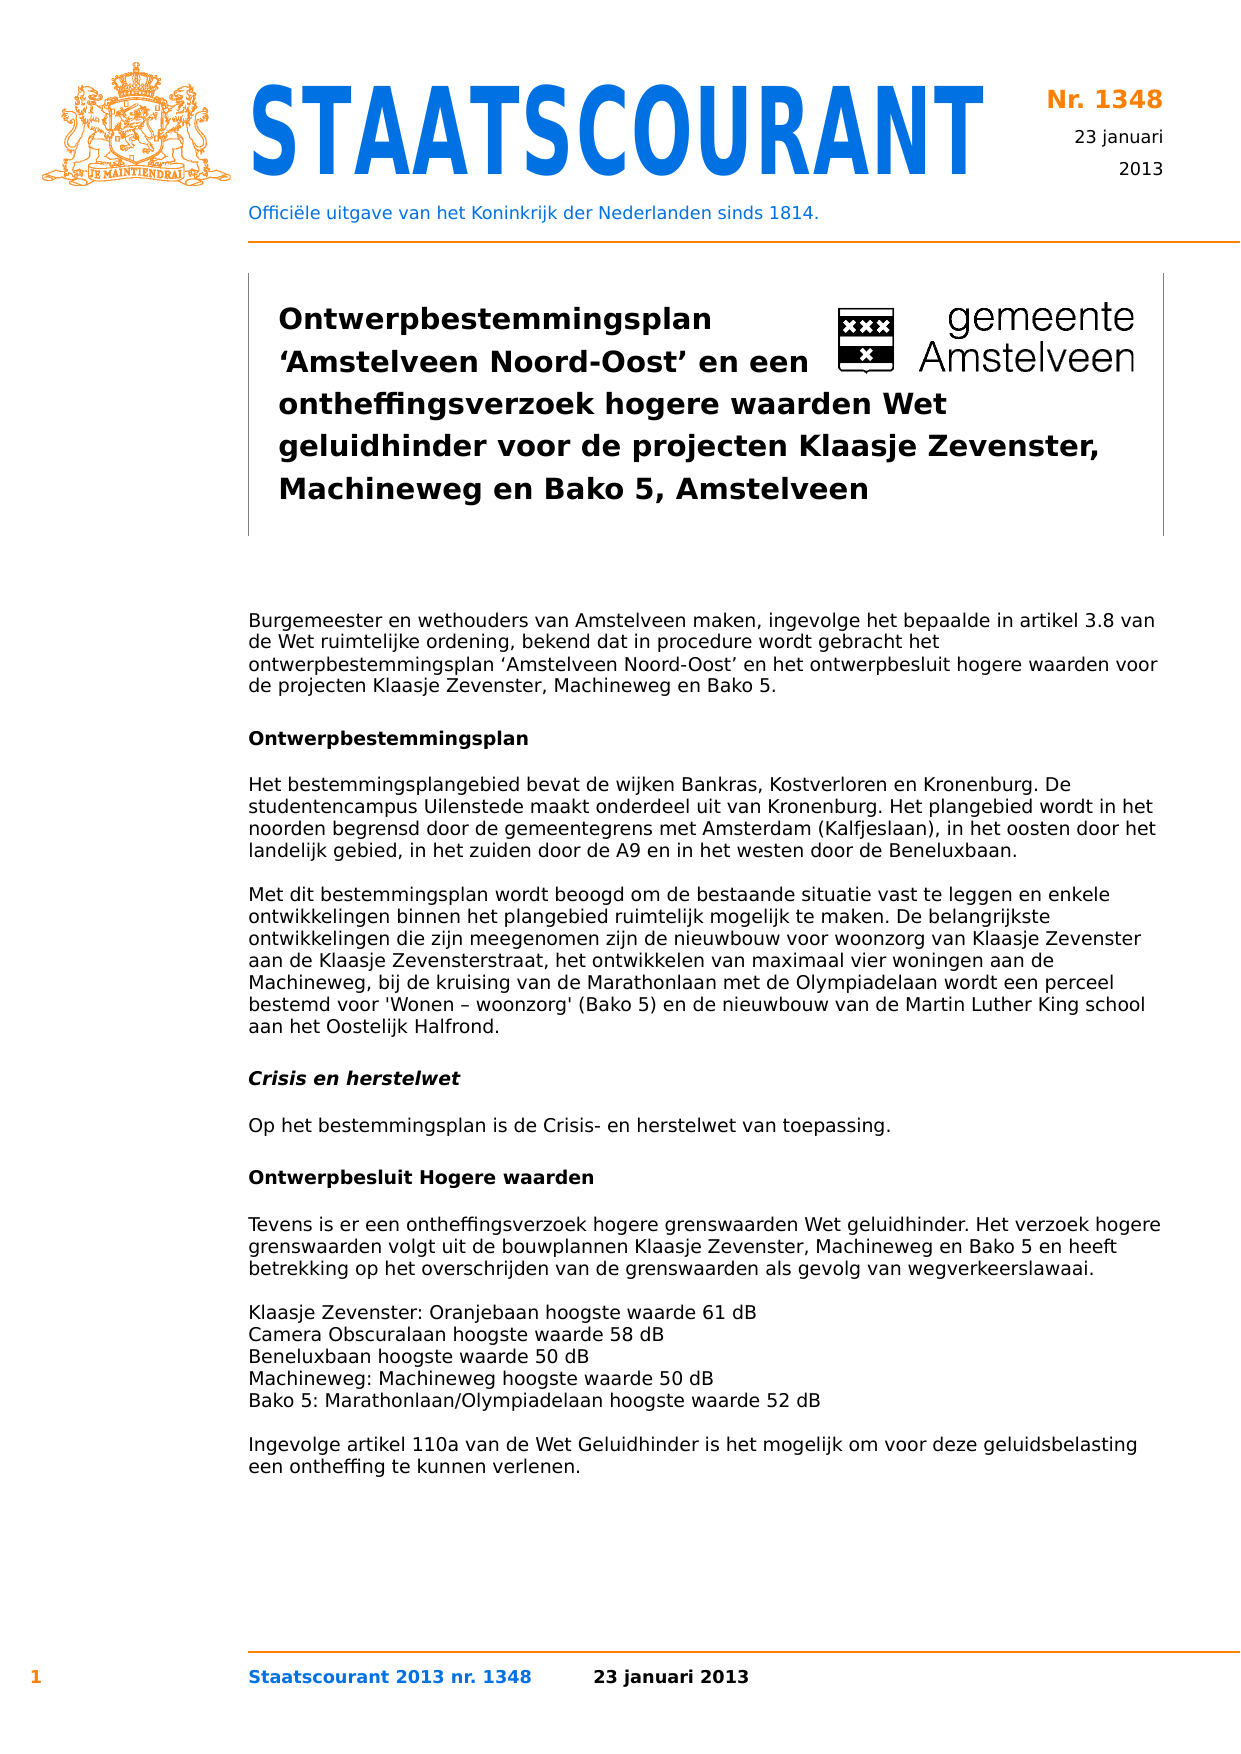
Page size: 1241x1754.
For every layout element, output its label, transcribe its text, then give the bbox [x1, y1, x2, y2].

picture [838, 302, 1134, 374]
text Tevens is er een ontheffingsverzoek hogere grenswaarden Wet geluidhinder. Het verzoek hogere grenswaarden volgt uit de bouwplannen Klaasje Zevenster, Machineweg en Bako 5 en heeft betrekking op het overschrijden van de grenswaarden als gevolg van wegverkeerslawaai. [248, 1214, 1163, 1280]
text Camera Obscuralaan hoogste waarde 58 dB [248, 1324, 1163, 1346]
text Ingevolge artikel 110a van de Wet Geluidhinder is het mogelijk om voor deze geluidsbelasting een ontheffing te kunnen verlenen. [248, 1433, 1163, 1477]
subtitle Ontwerpbestemmingsplan ‘Amstelveen Noord-Oost’ en een ontheffingsverzoek hogere waarden Wet geluidhinder voor de projecten Klaasje Zevenster, Machineweg en Bako 5, Amstelveen [249, 273, 1163, 536]
subtitle Ontwerpbesluit Hogere waarden [248, 1167, 1163, 1189]
text Bako 5: Marathonlaan/Olympiadelaan hoogste waarde 52 dB [248, 1390, 1163, 1412]
table_header Nr. 1348 [998, 62, 1240, 121]
table_header [25, 62, 248, 241]
text Op het bestemmingsplan is de Crisis- en herstelwet van toepassing. [248, 1115, 1163, 1137]
table_cell 23 januari [998, 121, 1240, 153]
text Burgemeester en wethouders van Amstelveen maken, ingevolge het bepaalde in artikel 3.8 van de Wet ruimtelijke ordening, bekend dat in procedure wordt gebracht het ontwerpbestemmingsplan ‘Amstelveen Noord-Oost’ en het ontwerpbesluit hogere waarden voor de projecten Klaasje Zevenster, Machineweg en Bako 5. [248, 609, 1163, 697]
picture [41, 62, 231, 186]
subtitle Crisis en herstelwet [248, 1068, 1163, 1090]
text Het bestemmingsplangebied bevat de wijken Bankras, Kostverloren en Kronenburg. De studentencampus Uilenstede maakt onderdeel uit van Kronenburg. Het plangebied wordt in het noorden begrensd door de gemeentegrens met Amsterdam (Kalfjeslaan), in het oosten door het landelijk gebied, in het zuiden door de A9 en in het westen door de Beneluxbaan. [248, 774, 1163, 862]
table_cell Officiële uitgave van het Koninkrijk der Nederlanden sinds 1814. [248, 203, 1240, 241]
text Machineweg: Machineweg hoogste waarde 50 dB [248, 1368, 1163, 1390]
table_header STAATSCOURANT [248, 62, 998, 203]
text Beneluxbaan hoogste waarde 50 dB [248, 1346, 1163, 1368]
text Klaasje Zevenster: Oranjebaan hoogste waarde 61 dB [248, 1302, 1163, 1324]
text Met dit bestemmingsplan wordt beoogd om de bestaande situatie vast te leggen en enkele ontwikkelingen binnen het plangebied ruimtelijk mogelijk te maken. De belangrijkste ontwikkelingen die zijn meegenomen zijn de nieuwbouw voor woonzorg van Klaasje Zevenster aan de Klaasje Zevensterstraat, het ontwikkelen van maximaal vier woningen aan de Machineweg, bij de kruising van de Marathonlaan met de Olympiadelaan wordt een perceel bestemd voor 'Wonen – woonzorg' (Bako 5) en de nieuwbouw van de Martin Luther King school aan het Oostelijk Halfrond. [248, 884, 1163, 1038]
table_cell 2013 [998, 153, 1240, 203]
subtitle Ontwerpbestemmingsplan [248, 727, 1163, 749]
